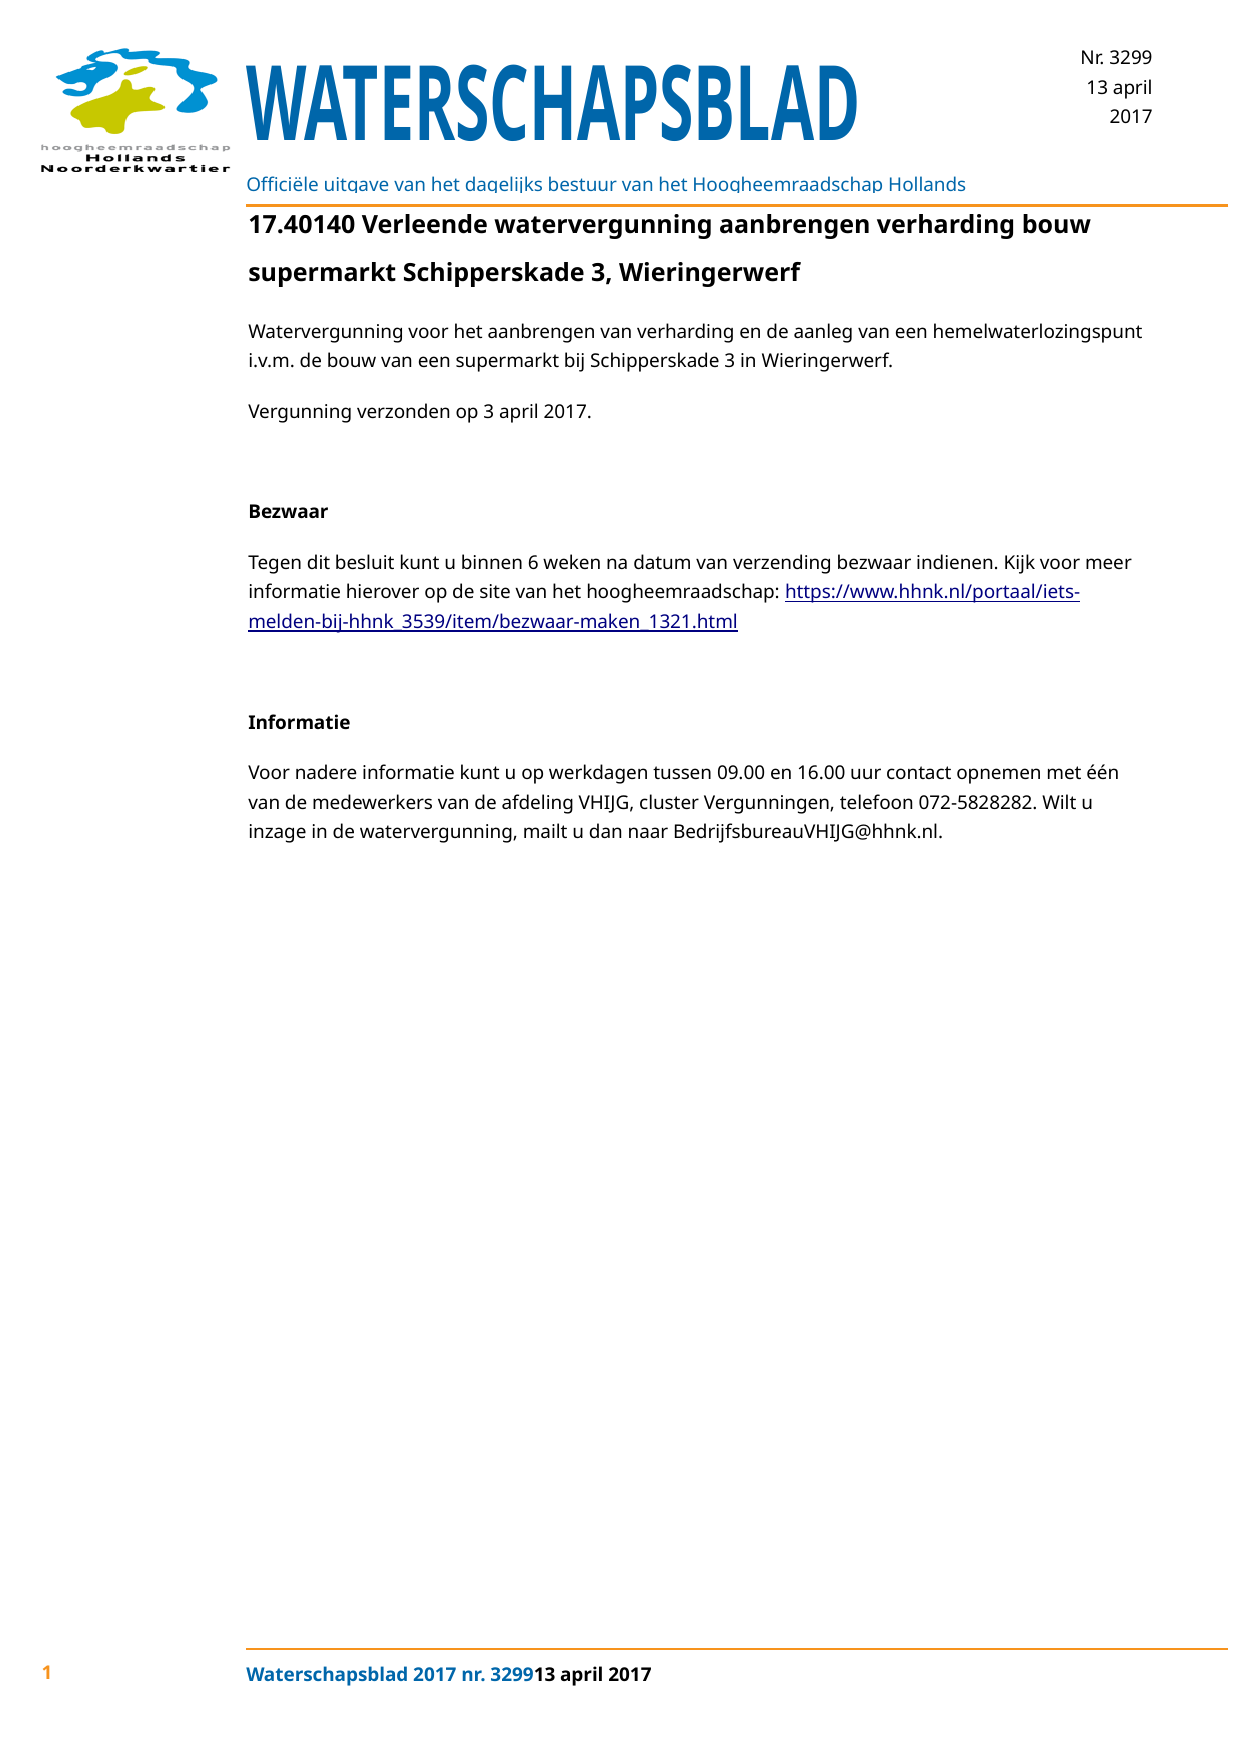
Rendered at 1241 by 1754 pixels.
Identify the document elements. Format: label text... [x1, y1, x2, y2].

text Bezwaar [248, 499, 1152, 524]
text Tegen dit besluit kunt u binnen 6 weken na datum van verzending bezwaar indienen. Kijk voor meer informatie hierover op de site van het hoogheemraadschap: https://www.hhnk.nl/portaal/iets-melden-bij-hhnk_3539/item/bezwaar-maken_1321.html [248, 549, 1152, 634]
text Informatie [248, 709, 1152, 735]
text 17.40140 Verleende watervergunning aanbrengen verharding bouw supermarkt Schipperskade 3, Wieringerwerf [248, 207, 1152, 288]
text Watervergunning voor het aanbrengen van verharding en de aanleg van een hemelwaterlozingspunt i.v.m. de bouw van een supermarkt bij Schipperskade 3 in Wieringerwerf. [248, 318, 1152, 373]
text Vergunning verzonden op 3 april 2017. [248, 398, 1152, 424]
text Voor nadere informatie kunt u op werkdagen tussen 09.00 en 16.00 uur contact opnemen met één van de medewerkers van de afdeling VHIJG, cluster Vergunningen, telefoon 072-5828282. Wilt u inzage in de watervergunning, mailt u dan naar BedrijfsbureauVHIJG@hhnk.nl. [248, 759, 1152, 844]
picture [41, 47, 231, 172]
